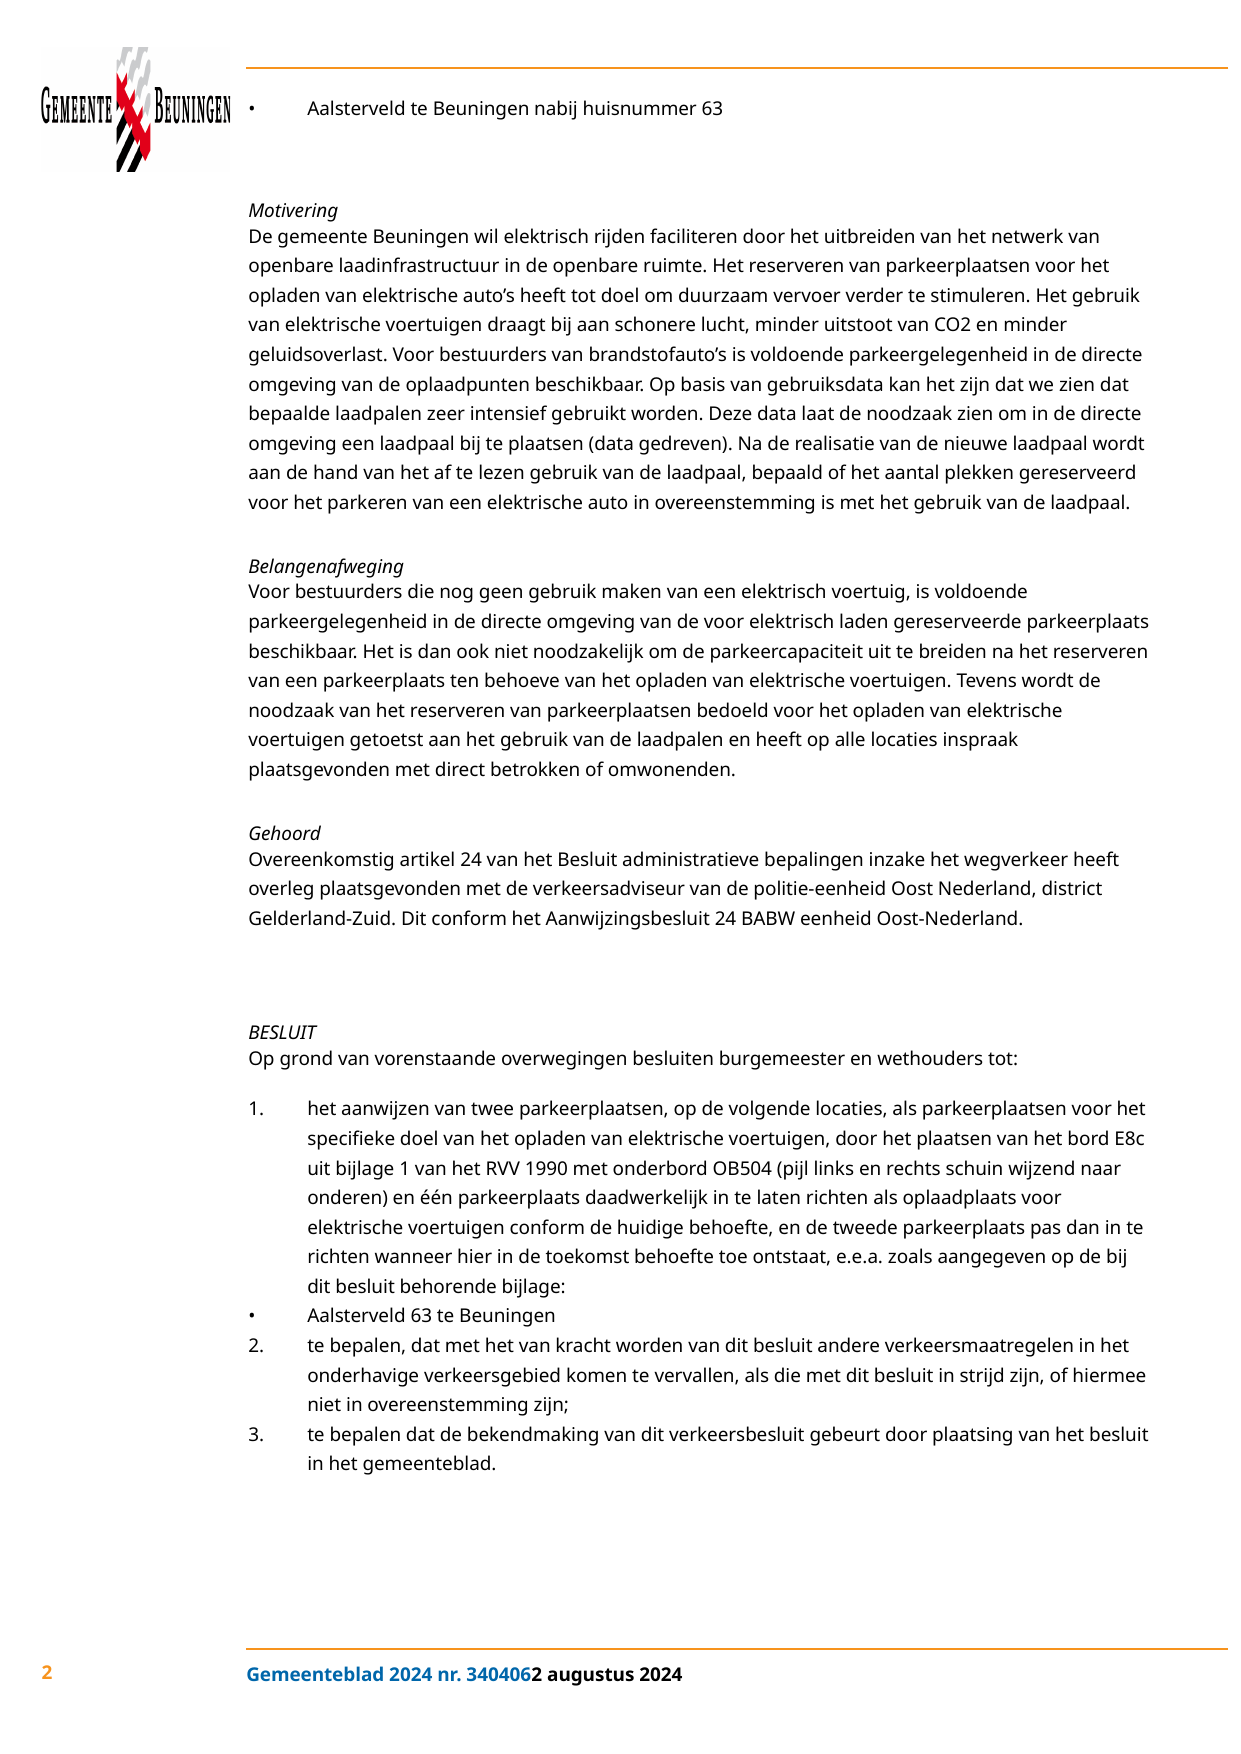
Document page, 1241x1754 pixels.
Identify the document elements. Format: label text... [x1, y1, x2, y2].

text Motivering [248, 197, 1152, 223]
text De gemeente Beuningen wil elektrisch rijden faciliteren door het uitbreiden van het netwerk van openbare laadinfrastructuur in de openbare ruimte. Het reserveren van parkeerplaatsen voor het opladen van elektrische auto’s heeft tot doel om duurzaam vervoer verder te stimuleren. Het gebruik van elektrische voertuigen draagt bij aan schonere lucht, minder uitstoot van CO2 en minder geluidsoverlast. Voor bestuurders van brandstofauto’s is voldoende parkeergelegenheid in de directe omgeving van de oplaadpunten beschikbaar. Op basis van gebruiksdata kan het zijn dat we zien dat bepaalde laadpalen zeer intensief gebruikt worden. Deze data laat de noodzaak zien om in de directe omgeving een laadpaal bij te plaatsen (data gedreven). Na de realisatie van de nieuwe laadpaal wordt aan de hand van het af te lezen gebruik van de laadpaal, bepaald of het aantal plekken gereserveerd voor het parkeren van een elektrische auto in overeenstemming is met het gebruik van de laadpaal. [248, 223, 1152, 515]
list Aalsterveld te Beuningen nabij huisnummer 63 [248, 95, 1152, 121]
text Gehoord [248, 820, 1152, 846]
text Overeenkomstig artikel 24 van het Besluit administratieve bepalingen inzake het wegverkeer heeft overleg plaatsgevonden met de verkeersadviseur van de politie-eenheid Oost Nederland, district Gelderland-Zuid. Dit conform het Aanwijzingsbesluit 24 BABW eenheid Oost-Nederland. [248, 846, 1152, 931]
text Op grond van vorenstaande overwegingen besluiten burgemeester en wethouders tot: [248, 1045, 1152, 1071]
list Aalsterveld 63 te Beuningen [248, 1303, 1152, 1328]
picture [41, 47, 231, 172]
text Belangenafweging [248, 553, 1152, 579]
list het aanwijzen van twee parkeerplaatsen, op de volgende locaties, als parkeerplaatsen voor het specifieke doel van het opladen van elektrische voertuigen, door het plaatsen van het bord E8c uit bijlage 1 van het RVV 1990 met onderbord OB504 (pijl links en rechts schuin wijzend naar onderen) en één parkeerplaats daadwerkelijk in te laten richten als oplaadplaats voor elektrische voertuigen conform de huidige behoefte, en de tweede parkeerplaats pas dan in te richten wanneer hier in de toekomst behoefte toe ontstaat, e.e.a. zoals aangegeven op de bij dit besluit behorende bijlage: [248, 1096, 1152, 1299]
list te bepalen, dat met het van kracht worden van dit besluit andere verkeersmaatregelen in het onderhavige verkeersgebied komen te vervallen, als die met dit besluit in strijd zijn, of hiermee niet in overeenstemming zijn; [248, 1332, 1152, 1417]
text BESLUIT [248, 1019, 1152, 1045]
list te bepalen dat de bekendmaking van dit verkeersbesluit gebeurt door plaatsing van het besluit in het gemeenteblad. [248, 1421, 1152, 1476]
text Voor bestuurders die nog geen gebruik maken van een elektrisch voertuig, is voldoende parkeergelegenheid in de directe omgeving van de voor elektrisch laden gereserveerde parkeerplaats beschikbaar. Het is dan ook niet noodzakelijk om de parkeercapaciteit uit te breiden na het reserveren van een parkeerplaats ten behoeve van het opladen van elektrische voertuigen. Tevens wordt de noodzaak van het reserveren van parkeerplaatsen bedoeld voor het opladen van elektrische voertuigen getoetst aan het gebruik van de laadpalen en heeft op alle locaties inspraak plaatsgevonden met direct betrokken of omwonenden. [248, 579, 1152, 782]
